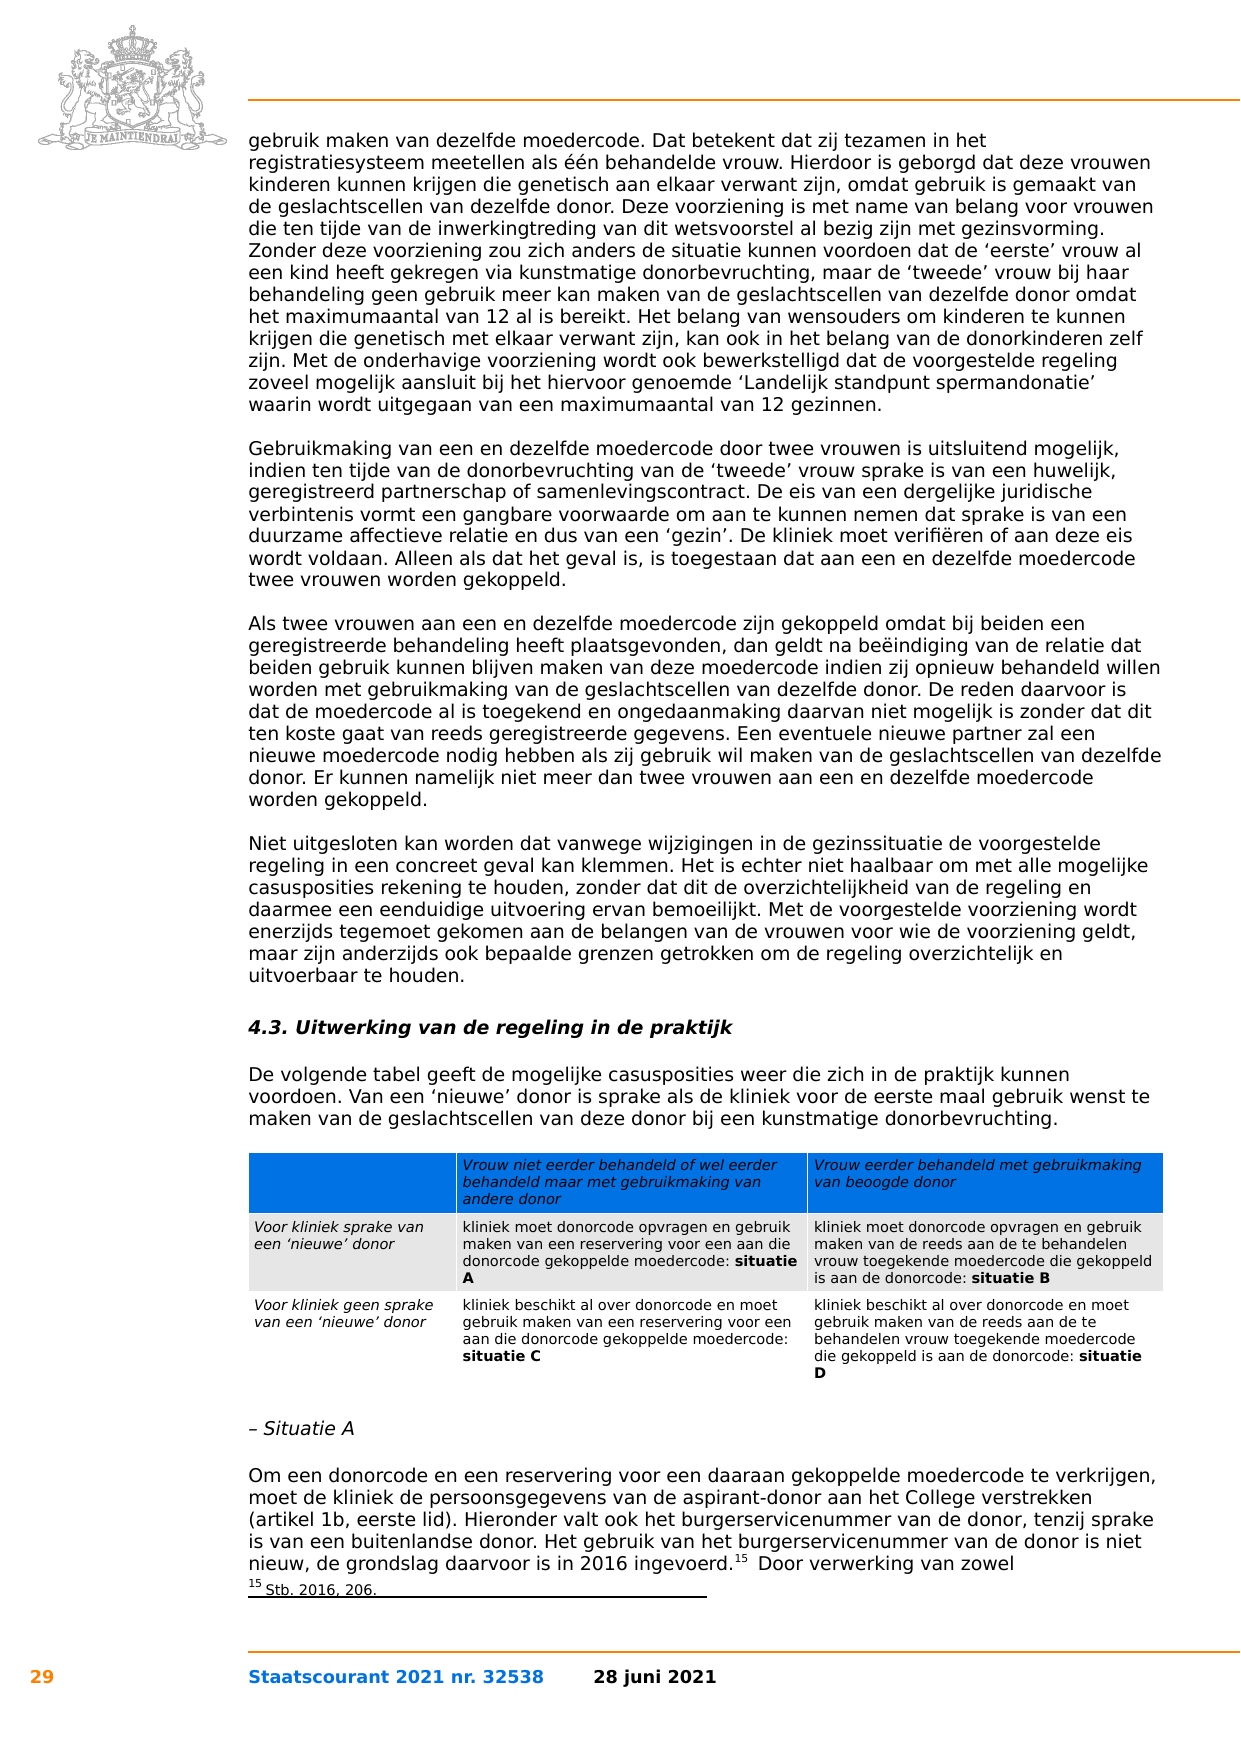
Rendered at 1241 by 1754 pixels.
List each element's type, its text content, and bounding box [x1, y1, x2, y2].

table_header [249, 1153, 456, 1213]
text Om een donorcode en een reservering voor een daaraan gekoppelde moedercode te verkrijgen, moet de kliniek de persoonsgegevens van de aspirant-donor aan het College verstrekken (artikel 1b, eerste lid). Hieronder valt ook het burgerservicenummer van de donor, tenzij sprake is van een buitenlandse donor. Het gebruik van het burgerservicenummer van de donor is niet nieuw, de grondslag daarvoor is in 2016 ingevoerd. Door verwerking van zowel [248, 1464, 1163, 1574]
table_cell Voor kliniek geen sprake van een ‘nieuwe’ donor [249, 1292, 456, 1387]
text Als twee vrouwen aan een en dezelfde moedercode zijn gekoppeld omdat bij beiden een geregistreerde behandeling heeft plaatsgevonden, dan geldt na beëindiging van de relatie dat beiden gebruik kunnen blijven maken van deze moedercode indien zij opnieuw behandeld willen worden met gebruikmaking van de geslachtscellen van dezelfde donor. De reden daarvoor is dat de moedercode al is toegekend en ongedaanmaking daarvan niet mogelijk is zonder dat dit ten koste gaat van reeds geregistreerde gegevens. Een eventuele nieuwe partner zal een nieuwe moedercode nodig hebben als zij gebruik wil maken van de geslachtscellen van dezelfde donor. Er kunnen namelijk niet meer dan twee vrouwen aan een en dezelfde moedercode worden gekoppeld. [248, 613, 1163, 811]
table_cell Voor kliniek sprake van een ‘nieuwe’ donor [249, 1214, 456, 1291]
text Gebruikmaking van een en dezelfde moedercode door twee vrouwen is uitsluitend mogelijk, indien ten tijde van de donorbevruchting van de ‘tweede’ vrouw sprake is van een huwelijk, geregistreerd partnerschap of samenlevingscontract. De eis van een dergelijke juridische verbintenis vormt een gangbare voorwaarde om aan te kunnen nemen dat sprake is van een duurzame affectieve relatie en dus van een ‘gezin’. De kliniek moet verifiëren of aan deze eis wordt voldaan. Alleen als dat het geval is, is toegestaan dat aan een en dezelfde moedercode twee vrouwen worden gekoppeld. [248, 437, 1163, 591]
subtitle – Situatie A [248, 1418, 1163, 1439]
subtitle 4.3. Uitwerking van de regeling in de praktijk [248, 1017, 1163, 1039]
table_cell kliniek moet donorcode opvragen en gebruik maken van een reservering voor een aan die donorcode gekoppelde moedercode: situatie A [457, 1214, 807, 1291]
text gebruik maken van dezelfde moedercode. Dat betekent dat zij tezamen in het registratiesysteem meetellen als één behandelde vrouw. Hierdoor is geborgd dat deze vrouwen kinderen kunnen krijgen die genetisch aan elkaar verwant zijn, omdat gebruik is gemaakt van de geslachtscellen van dezelfde donor. Deze voorziening is met name van belang voor vrouwen die ten tijde van de inwerkingtreding van dit wetsvoorstel al bezig zijn met gezinsvorming. Zonder deze voorziening zou zich anders de situatie kunnen voordoen dat de ‘eerste’ vrouw al een kind heeft gekregen via kunstmatige donorbevruchting, maar de ‘tweede’ vrouw bij haar behandeling geen gebruik meer kan maken van de geslachtscellen van dezelfde donor omdat het maximumaantal van 12 al is bereikt. Het belang van wensouders om kinderen te kunnen krijgen die genetisch met elkaar verwant zijn, kan ook in het belang van de donorkinderen zelf zijn. Met de onderhavige voorziening wordt ook bewerkstelligd dat de voorgestelde regeling zoveel mogelijk aansluit bij het hiervoor genoemde ‘Landelijk standpunt spermandonatie’ waarin wordt uitgegaan van een maximumaantal van 12 gezinnen. [248, 130, 1163, 416]
table_cell kliniek beschikt al over donorcode en moet gebruik maken van de reeds aan de te behandelen vrouw toegekende moedercode die gekoppeld is aan de donorcode: situatie D [808, 1292, 1163, 1387]
text Niet uitgesloten kan worden dat vanwege wijzigingen in de gezinssituatie de voorgestelde regeling in een concreet geval kan klemmen. Het is echter niet haalbaar om met alle mogelijke casusposities rekening te houden, zonder dat dit de overzichtelijkheid van de regeling en daarmee een eenduidige uitvoering ervan bemoeilijkt. Met de voorgestelde voorziening wordt enerzijds tegemoet gekomen aan de belangen van de vrouwen voor wie de voorziening geldt, maar zijn anderzijds ook bepaalde grenzen getrokken om de regeling overzichtelijk en uitvoerbaar te houden. [248, 833, 1163, 987]
text De volgende tabel geeft de mogelijke casusposities weer die zich in de praktijk kunnen voordoen. Van een ‘nieuwe’ donor is sprake als de kliniek voor de eerste maal gebruik wenst te maken van de geslachtscellen van deze donor bij een kunstmatige donorbevruchting. [248, 1064, 1163, 1130]
table_cell kliniek beschikt al over donorcode en moet gebruik maken van een reservering voor een aan die donorcode gekoppelde moedercode: situatie C [457, 1292, 807, 1387]
table_header Vrouw niet eerder behandeld of wel eerder behandeld maar met gebruikmaking van andere donor [457, 1153, 807, 1213]
table_header Vrouw eerder behandeld met gebruikmaking van beoogde donor [808, 1153, 1163, 1213]
table_cell kliniek moet donorcode opvragen en gebruik maken van de reeds aan de te behandelen vrouw toegekende moedercode die gekoppeld is aan de donorcode: situatie B [808, 1214, 1163, 1291]
text Stb. 2016, 206. [248, 1577, 1163, 1599]
picture [38, 25, 227, 150]
